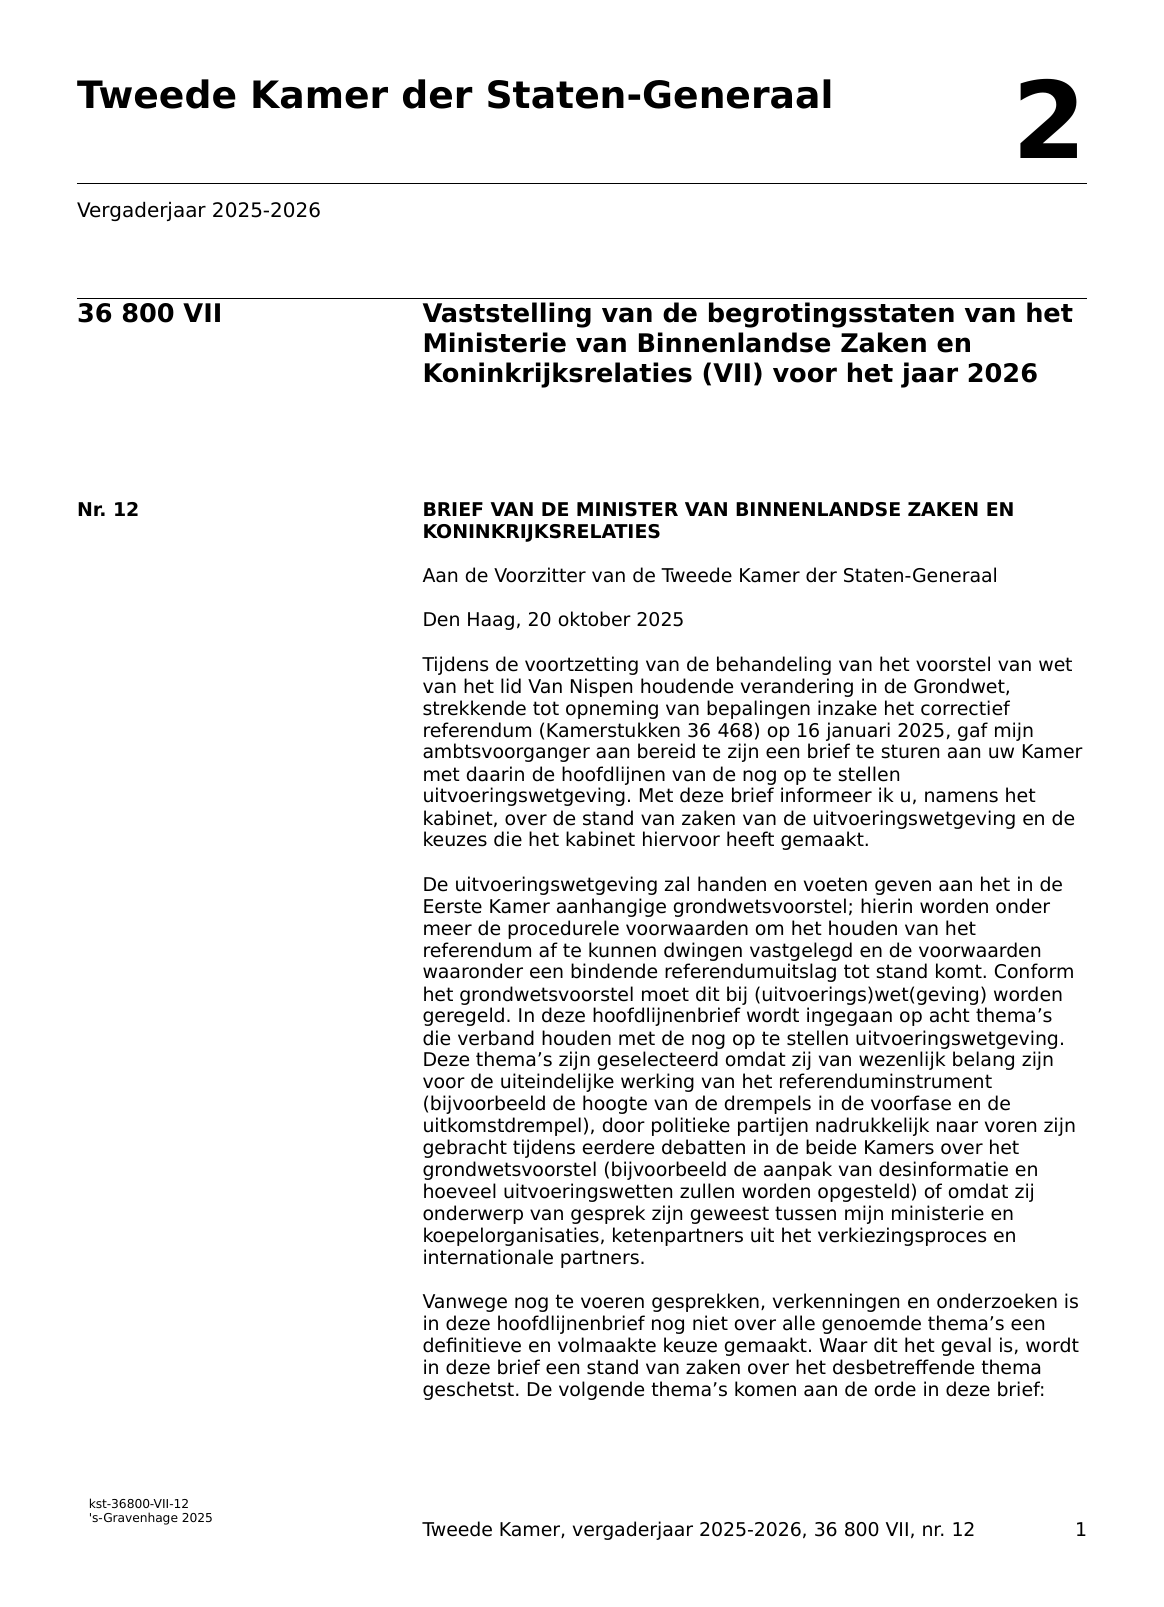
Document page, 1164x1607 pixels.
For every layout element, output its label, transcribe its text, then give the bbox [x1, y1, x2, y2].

text Vanwege nog te voeren gesprekken, verkenningen en onderzoeken is in deze hoofdlijnenbrief nog niet over alle genoemde thema’s een definitieve en volmaakte keuze gemaakt. Waar dit het geval is, wordt in deze brief een stand van zaken over het desbetreffende thema geschetst. De volgende thema’s komen aan de orde in deze brief: [422, 1291, 1087, 1401]
subtitle Nr. 12 BRIEF VAN DE MINISTER VAN BINNENLANDSE ZAKEN EN KONINKRIJKSRELATIES [77, 499, 1087, 543]
subtitle 36 800 VII Vaststelling van de begrotingsstaten van het Ministerie van Binnenlandse Zaken en Koninkrijksrelaties (VII) voor het jaar 2026 [77, 299, 1087, 388]
text kst-36800-VII-12 [88, 1497, 323, 1511]
text Den Haag, 20 oktober 2025 [422, 609, 1087, 631]
text Tijdens de voortzetting van de behandeling van het voorstel van wet van het lid Van Nispen houdende verandering in de Grondwet, strekkende tot opneming van bepalingen inzake het correctief referendum (Kamerstukken 36 468) op 16 januari 2025, gaf mijn ambtsvoorganger aan bereid te zijn een brief te sturen aan uw Kamer met daarin de hoofdlijnen van de nog op te stellen uitvoeringswetgeving. Met deze brief informeer ik u, namens het kabinet, over de stand van zaken van de uitvoeringswetgeving en de keuzes die het kabinet hiervoor heeft gemaakt. [422, 653, 1087, 851]
table_cell Vergaderjaar 2025-2026 [77, 184, 1087, 298]
text 's-Gravenhage 2025 [88, 1511, 323, 1525]
text De uitvoeringswetgeving zal handen en voeten geven aan het in de Eerste Kamer aanhangige grondwetsvoorstel; hierin worden onder meer de procedurele voorwaarden om het houden van het referendum af te kunnen dwingen vastgelegd en de voorwaarden waaronder een bindende referendumuitslag tot stand komt. Conform het grondwetsvoorstel moet dit bij (uitvoerings)wet(geving) worden geregeld. In deze hoofdlijnenbrief wordt ingegaan op acht thema’s die verband houden met de nog op te stellen uitvoeringswetgeving. Deze thema’s zijn geselecteerd omdat zij van wezenlijk belang zijn voor de uiteindelijke werking van het referenduminstrument (bijvoorbeeld de hoogte van de drempels in de voorfase en de uitkomstdrempel), door politieke partijen nadrukkelijk naar voren zijn gebracht tijdens eerdere debatten in de beide Kamers over het grondwetsvoorstel (bijvoorbeeld de aanpak van desinformatie en hoeveel uitvoeringswetten zullen worden opgesteld) of omdat zij onderwerp van gesprek zijn geweest tussen mijn ministerie en koepelorganisaties, ketenpartners uit het verkiezingsproces en internationale partners. [422, 873, 1087, 1269]
table_header Tweede Kamer der Staten-Generaal [77, 59, 886, 183]
text Aan de Voorzitter van de Tweede Kamer der Staten-Generaal [422, 565, 1087, 587]
table_header 2 [886, 59, 1087, 183]
